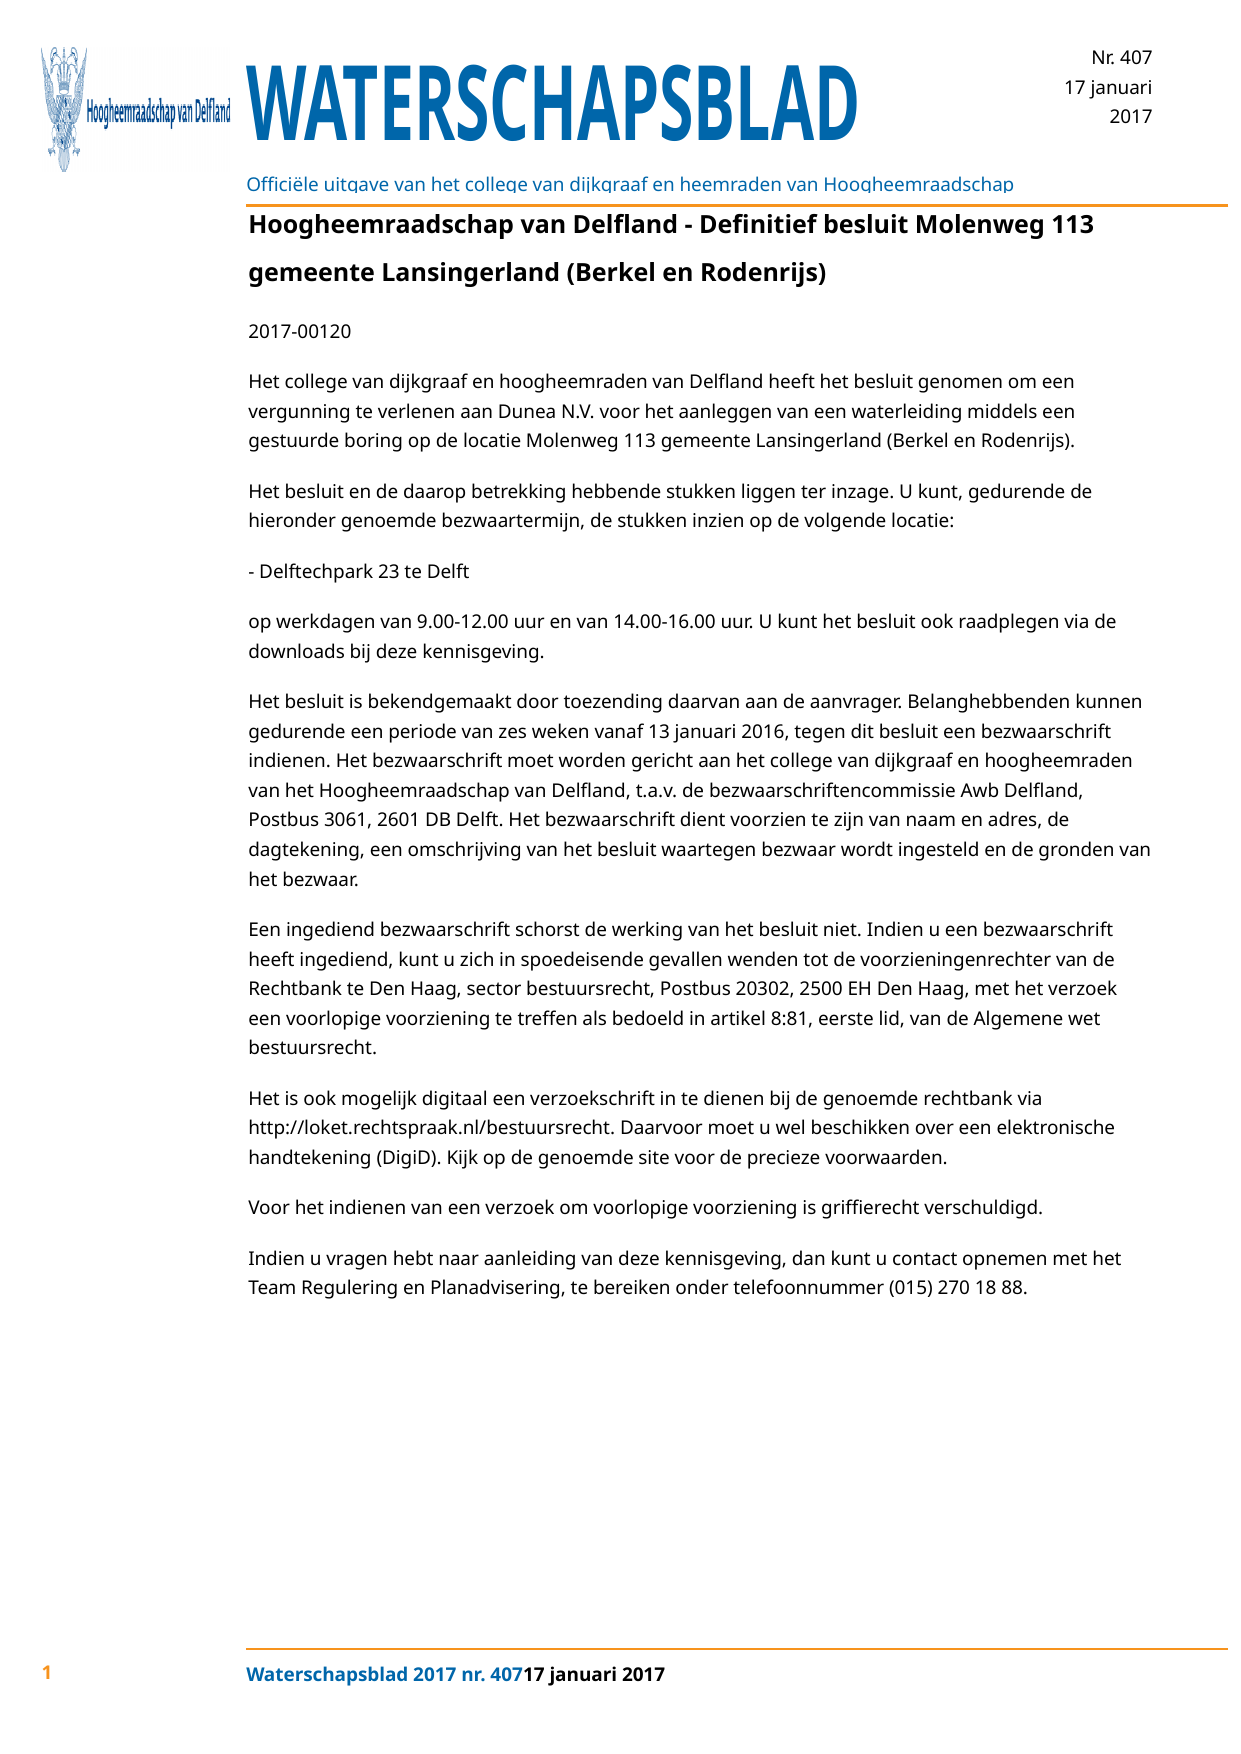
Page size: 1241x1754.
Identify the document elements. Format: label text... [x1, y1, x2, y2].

picture [41, 47, 231, 172]
text op werkdagen van 9.00-12.00 uur en van 14.00-16.00 uur. U kunt het besluit ook raadplegen via de downloads bij deze kennisgeving. [248, 608, 1152, 664]
text Voor het indienen van een verzoek om voorlopige voorziening is griffierecht verschuldigd. [248, 1194, 1152, 1220]
text 2017-00120 [248, 318, 1152, 344]
text Het besluit en de daarop betrekking hebbende stukken liggen ter inzage. U kunt, gedurende de hieronder genoemde bezwaartermijn, de stukken inzien op de volgende locatie: [248, 478, 1152, 533]
text Het is ook mogelijk digitaal een verzoekschrift in te dienen bij de genoemde rechtbank via http://loket.rechtspraak.nl/bestuursrecht. Daarvoor moet u wel beschikken over een elektronische handtekening (DigiD). Kijk op de genoemde site voor de precieze voorwaarden. [248, 1085, 1152, 1170]
text Het college van dijkgraaf en hoogheemraden van Delfland heeft het besluit genomen om een vergunning te verlenen aan Dunea N.V. voor het aanleggen van een waterleiding middels een gestuurde boring op de locatie Molenweg 113 gemeente Lansingerland (Berkel en Rodenrijs). [248, 368, 1152, 453]
text Het besluit is bekendgemaakt door toezending daarvan aan de aanvrager. Belanghebbenden kunnen gedurende een periode van zes weken vanaf 13 januari 2016, tegen dit besluit een bezwaarschrift indienen. Het bezwaarschrift moet worden gericht aan het college van dijkgraaf en hoogheemraden van het Hoogheemraadschap van Delfland, t.a.v. de bezwaarschriftencommissie Awb Delfland, Postbus 3061, 2601 DB Delft. Het bezwaarschrift dient voorzien te zijn van naam en adres, de dagtekening, een omschrijving van het besluit waartegen bezwaar wordt ingesteld en de gronden van het bezwaar. [248, 688, 1152, 892]
text Hoogheemraadschap van Delfland - Definitief besluit Molenweg 113 gemeente Lansingerland (Berkel en Rodenrijs) [248, 207, 1152, 288]
text Indien u vragen hebt naar aanleiding van deze kennisgeving, dan kunt u contact opnemen met het Team Regulering en Planadvisering, te bereiken onder telefoonnummer (015) 270 18 88. [248, 1245, 1152, 1300]
text - Delftechpark 23 te Delft [248, 558, 1152, 584]
text Een ingediend bezwaarschrift schorst de werking van het besluit niet. Indien u een bezwaarschrift heeft ingediend, kunt u zich in spoedeisende gevallen wenden tot de voorzieningenrechter van de Rechtbank te Den Haag, sector bestuursrecht, Postbus 20302, 2500 EH Den Haag, met het verzoek een voorlopige voorziening te treffen als bedoeld in artikel 8:81, eerste lid, van de Algemene wet bestuursrecht. [248, 916, 1152, 1060]
